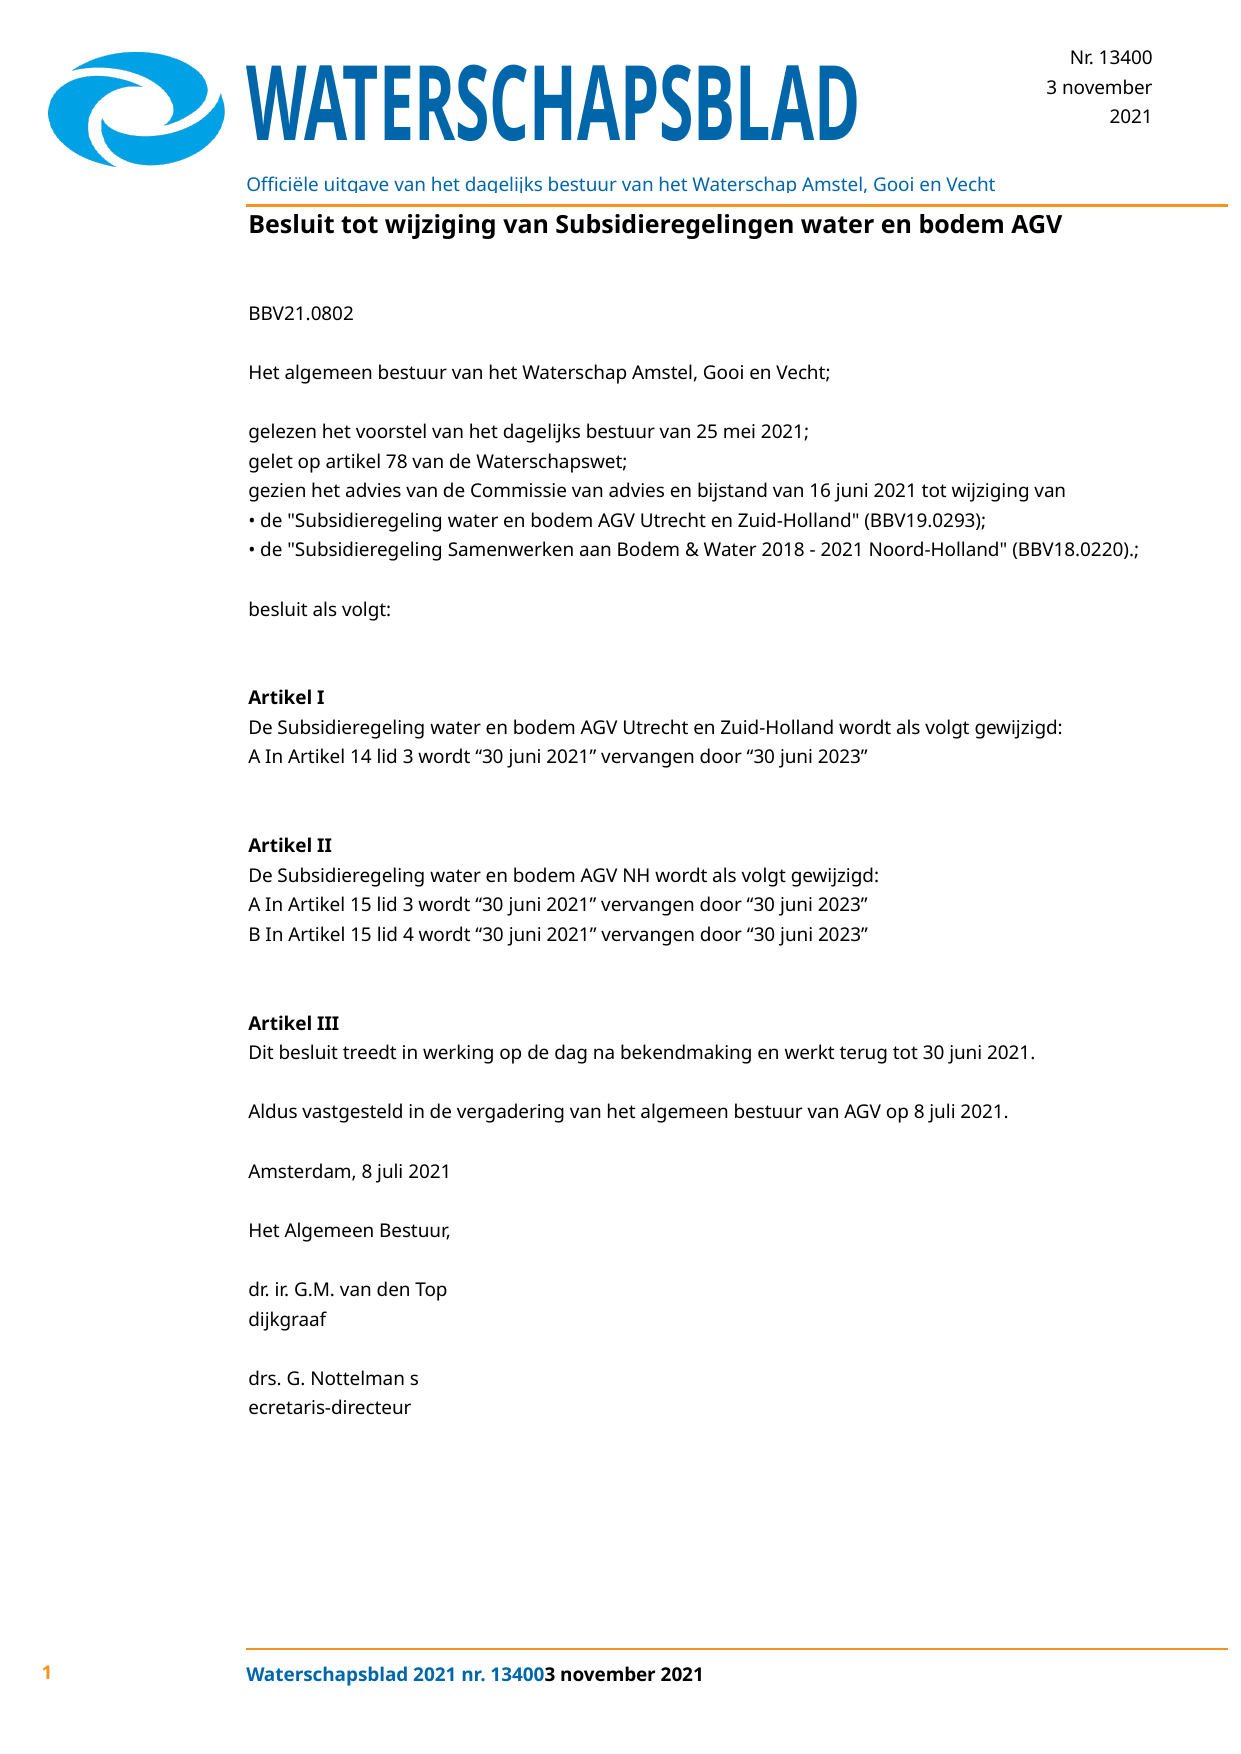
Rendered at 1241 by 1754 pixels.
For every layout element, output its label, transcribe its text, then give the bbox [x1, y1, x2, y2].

text Besluit tot wijziging van Subsidieregelingen water en bodem AGV [248, 207, 1152, 241]
text gelet op artikel 78 van de Waterschapswet; [248, 448, 1152, 473]
text ecretaris-directeur [248, 1394, 1152, 1420]
text De Subsidieregeling water en bodem AGV Utrecht en Zuid-Holland wordt als volgt gewijzigd: [248, 714, 1152, 740]
text Artikel III [248, 1010, 1152, 1036]
text • de "Subsidieregeling Samenwerken aan Bodem & Water 2018 - 2021 Noord-Holland" (BBV18.0220).; [248, 537, 1152, 562]
text Aldus vastgesteld in de vergadering van het algemeen bestuur van AGV op 8 juli 2021. [248, 1099, 1152, 1124]
text gezien het advies van de Commissie van advies en bijstand van 16 juni 2021 tot wijziging van [248, 477, 1152, 503]
text Dit besluit treedt in werking op de dag na bekendmaking en werkt terug tot 30 juni 2021. [248, 1039, 1152, 1065]
text dijkgraaf [248, 1306, 1152, 1331]
text B In Artikel 15 lid 4 wordt “30 juni 2021” vervangen door “30 juni 2023” [248, 921, 1152, 947]
text gelezen het voorstel van het dagelijks bestuur van 25 mei 2021; [248, 418, 1152, 444]
picture [41, 47, 231, 172]
text besluit als volgt: [248, 596, 1152, 621]
text • de "Subsidieregeling water en bodem AGV Utrecht en Zuid-Holland" (BBV19.0293); [248, 507, 1152, 533]
text A In Artikel 14 lid 3 wordt “30 juni 2021” vervangen door “30 juni 2023” [248, 744, 1152, 769]
text Het Algemeen Bestuur, [248, 1217, 1152, 1243]
text drs. G. Nottelman s [248, 1365, 1152, 1391]
text dr. ir. G.M. van den Top [248, 1276, 1152, 1302]
text A In Artikel 15 lid 3 wordt “30 juni 2021” vervangen door “30 juni 2023” [248, 892, 1152, 917]
text BBV21.0802 [248, 300, 1152, 326]
text Artikel I [248, 684, 1152, 710]
text De Subsidieregeling water en bodem AGV NH wordt als volgt gewijzigd: [248, 862, 1152, 888]
text Artikel II [248, 832, 1152, 858]
text Amsterdam, 8 juli 2021 [248, 1158, 1152, 1183]
text Het algemeen bestuur van het Waterschap Amstel, Gooi en Vecht; [248, 359, 1152, 385]
